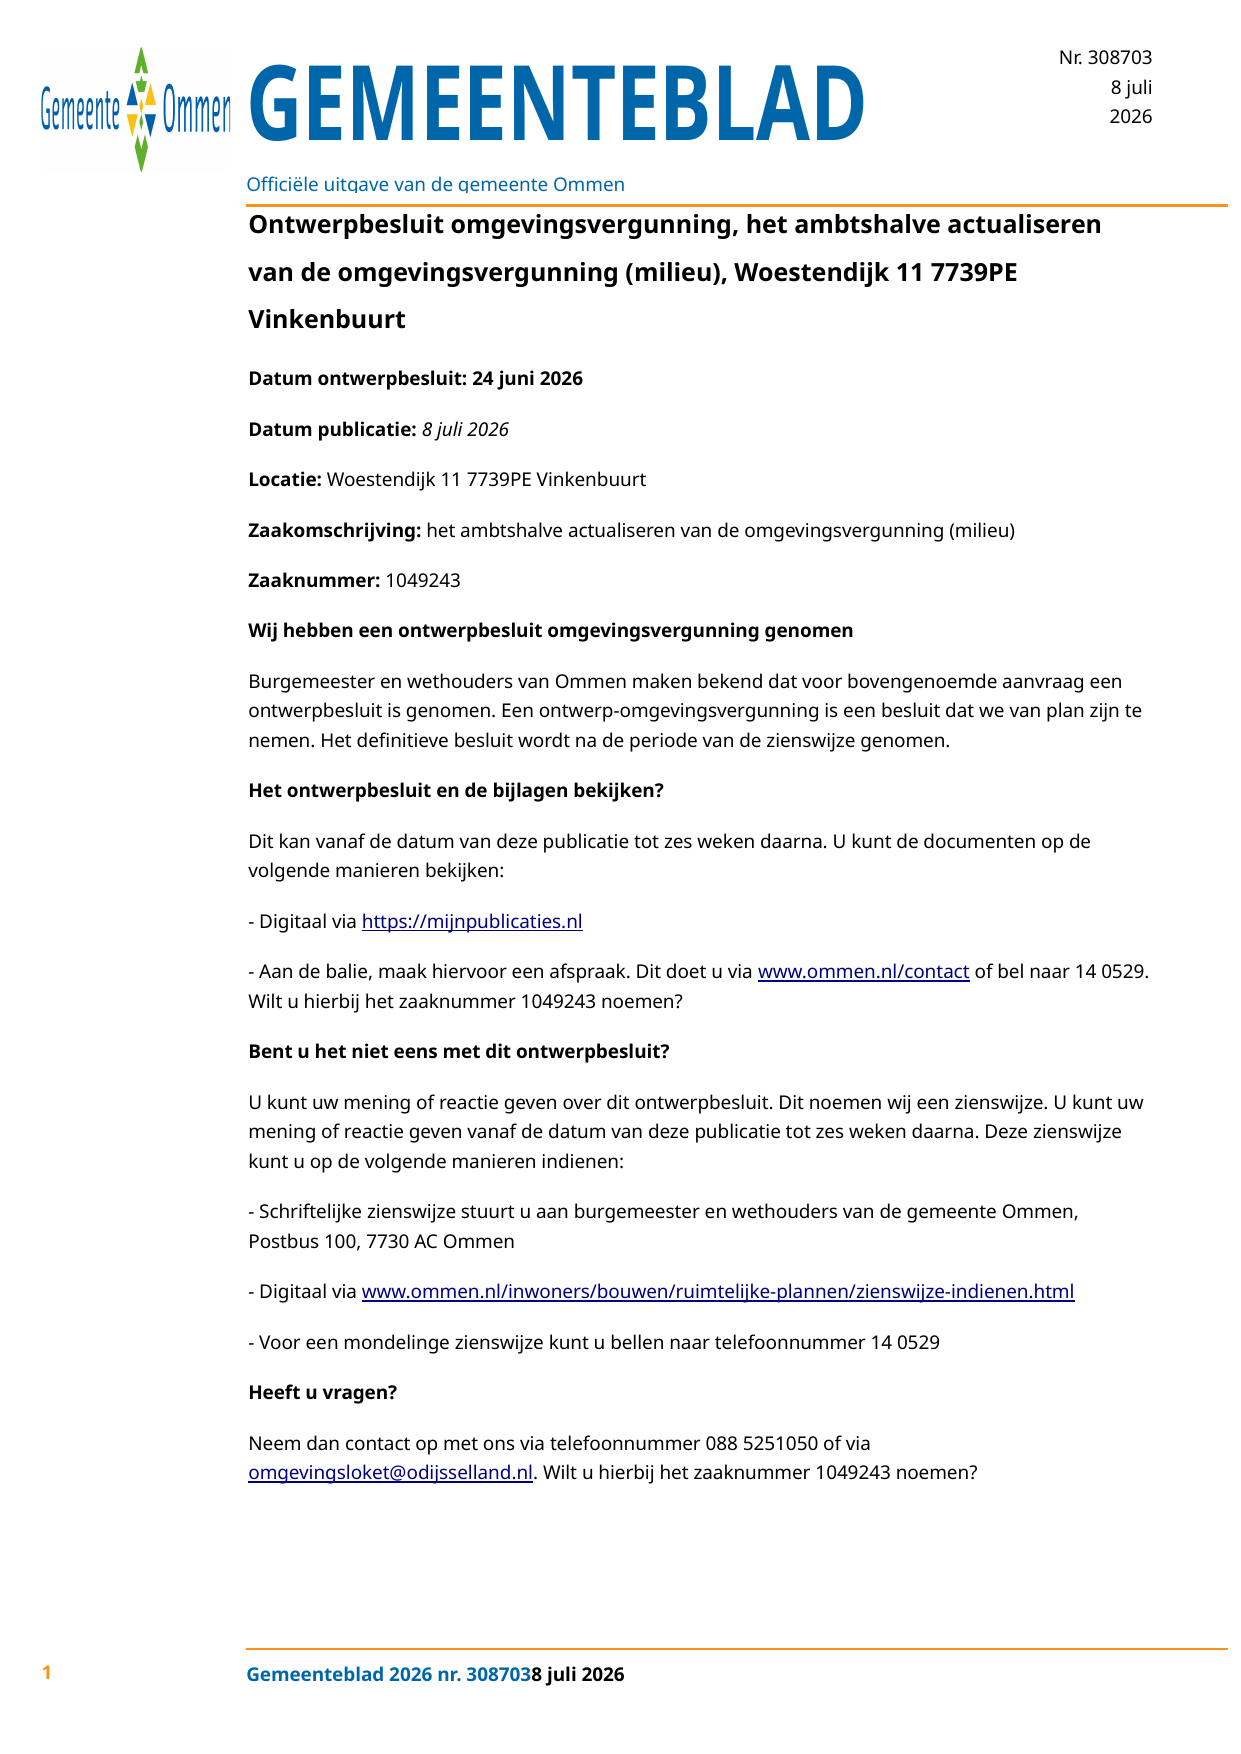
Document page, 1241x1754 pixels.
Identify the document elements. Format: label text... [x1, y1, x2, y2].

text Ontwerpbesluit omgevingsvergunning, het ambtshalve actualiseren van de omgevingsvergunning (milieu), Woestendijk 11 7739PE Vinkenbuurt [248, 207, 1152, 336]
text Neem dan contact op met ons via telefoonnummer 088 5251050 of via omgevingsloket@odijsselland.nl. Wilt u hierbij het zaaknummer 1049243 noemen? [248, 1430, 1152, 1485]
text Dit kan vanaf de datum van deze publicatie tot zes weken daarna. U kunt de documenten op de volgende manieren bekijken: [248, 828, 1152, 883]
text - Schriftelijke zienswijze stuurt u aan burgemeester en wethouders van de gemeente Ommen, Postbus 100, 7730 AC Ommen [248, 1198, 1152, 1254]
text Datum ontwerpbesluit: 24 juni 2026 [248, 366, 1152, 391]
text Heeft u vragen? [248, 1379, 1152, 1405]
picture [41, 47, 231, 172]
text Bent u het niet eens met dit ontwerpbesluit? [248, 1038, 1152, 1064]
text Locatie: Woestendijk 11 7739PE Vinkenbuurt [248, 466, 1152, 492]
text - Voor een mondelinge zienswijze kunt u bellen naar telefoonnummer 14 0529 [248, 1329, 1152, 1354]
text Burgemeester en wethouders van Ommen maken bekend dat voor bovengenoemde aanvraag een ontwerpbesluit is genomen. Een ontwerp-omgevingsvergunning is een besluit dat we van plan zijn te nemen. Het definitieve besluit wordt na de periode van de zienswijze genomen. [248, 668, 1152, 753]
text Datum publicatie: 8 juli 2026 [248, 416, 1152, 442]
text Zaaknummer: 1049243 [248, 567, 1152, 593]
text - Digitaal via https://mijnpublicaties.nl [248, 908, 1152, 934]
text Wij hebben een ontwerpbesluit omgevingsvergunning genomen [248, 618, 1152, 643]
text U kunt uw mening of reactie geven over dit ontwerpbesluit. Dit noemen wij een zienswijze. U kunt uw mening of reactie geven vanaf de datum van deze publicatie tot zes weken daarna. Deze zienswijze kunt u op de volgende manieren indienen: [248, 1089, 1152, 1174]
text - Digitaal via www.ommen.nl/inwoners/bouwen/ruimtelijke-plannen/zienswijze-indienen.html [248, 1278, 1152, 1304]
text Zaakomschrijving: het ambtshalve actualiseren van de omgevingsvergunning (milieu) [248, 517, 1152, 542]
text Het ontwerpbesluit en de bijlagen bekijken? [248, 778, 1152, 803]
text - Aan de balie, maak hiervoor een afspraak. Dit doet u via www.ommen.nl/contact of bel naar 14 0529. Wilt u hierbij het zaaknummer 1049243 noemen? [248, 958, 1152, 1014]
